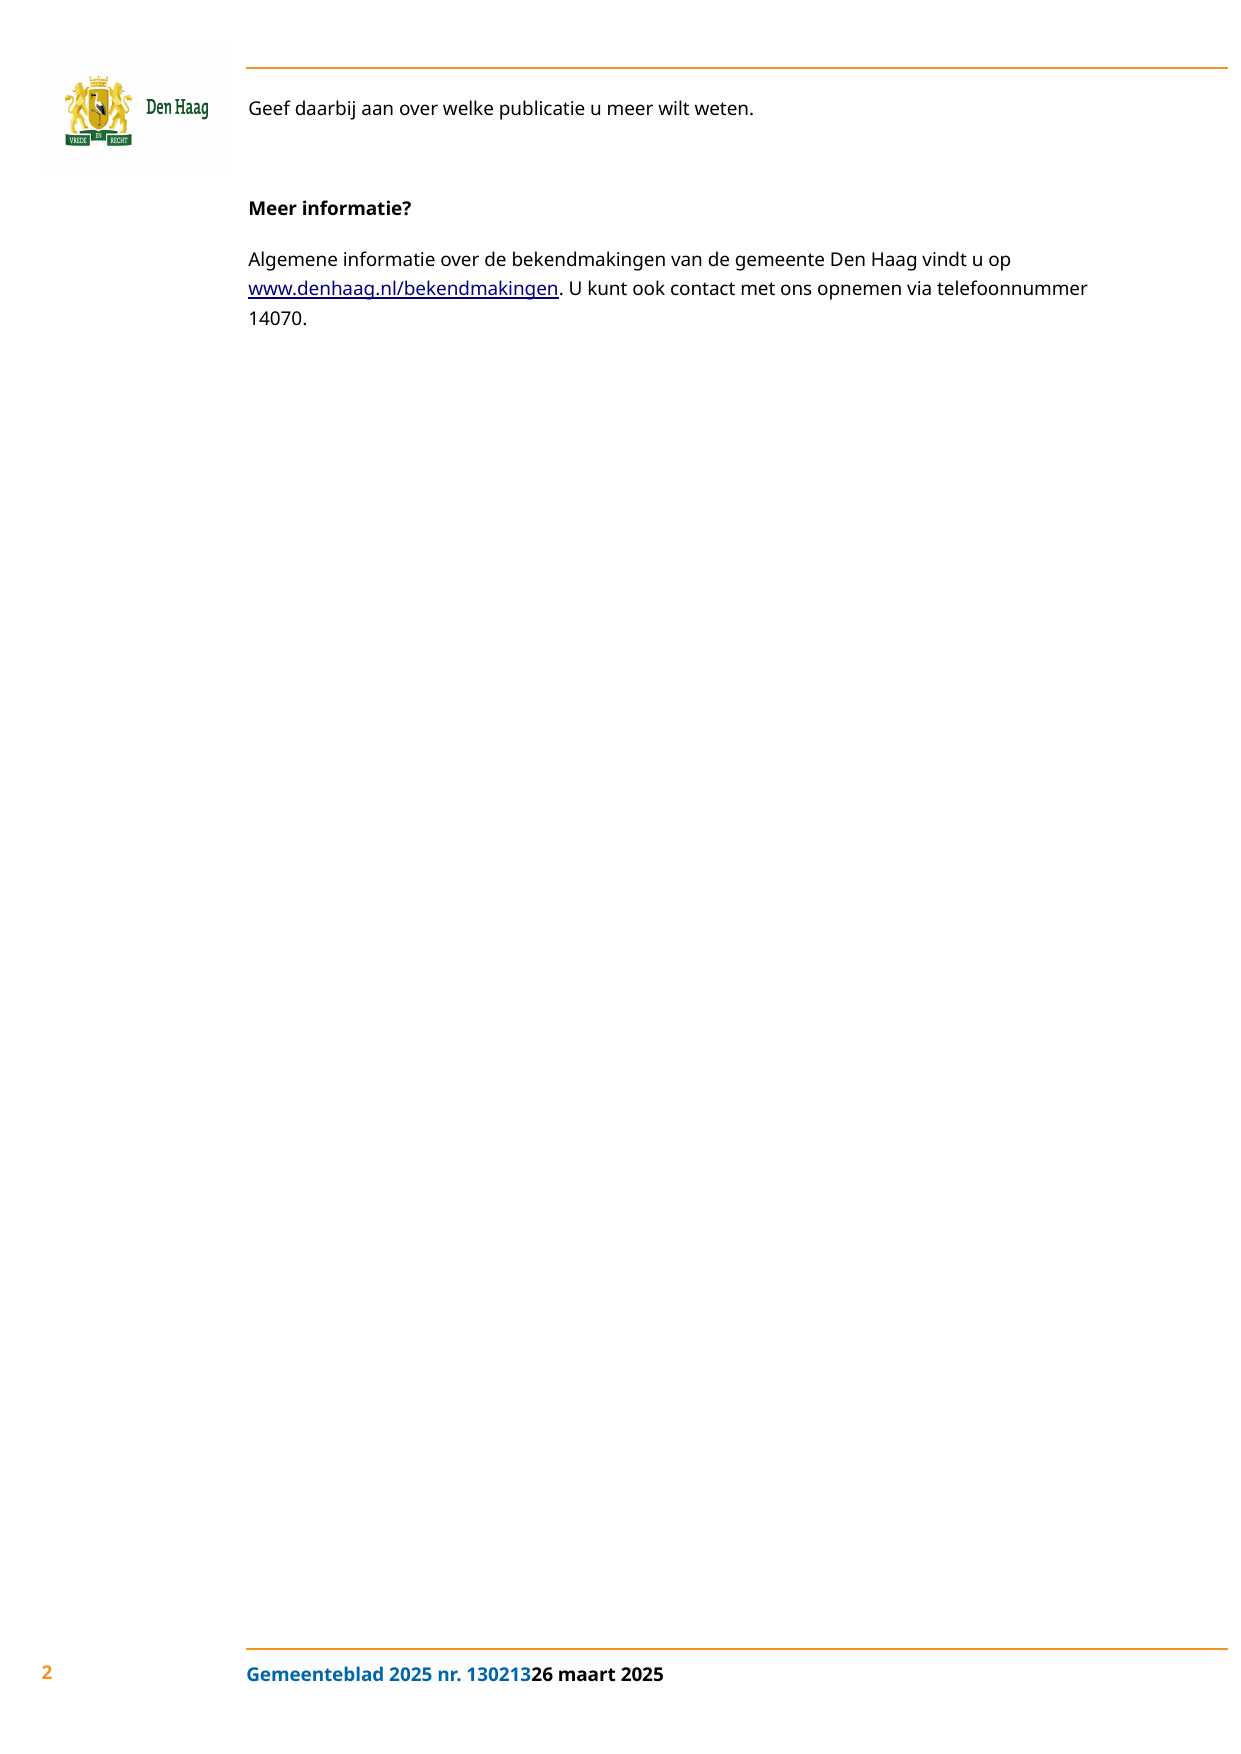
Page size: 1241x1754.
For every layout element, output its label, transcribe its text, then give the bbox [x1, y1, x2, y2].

text Algemene informatie over de bekendmakingen van de gemeente Den Haag vindt u op www.denhaag.nl/bekendmakingen. U kunt ook contact met ons opnemen via telefoonnummer 14070. [248, 246, 1152, 331]
text Meer informatie? [248, 196, 1152, 221]
text Geef daarbij aan over welke publicatie u meer wilt weten. [248, 95, 1152, 121]
picture [41, 47, 231, 172]
